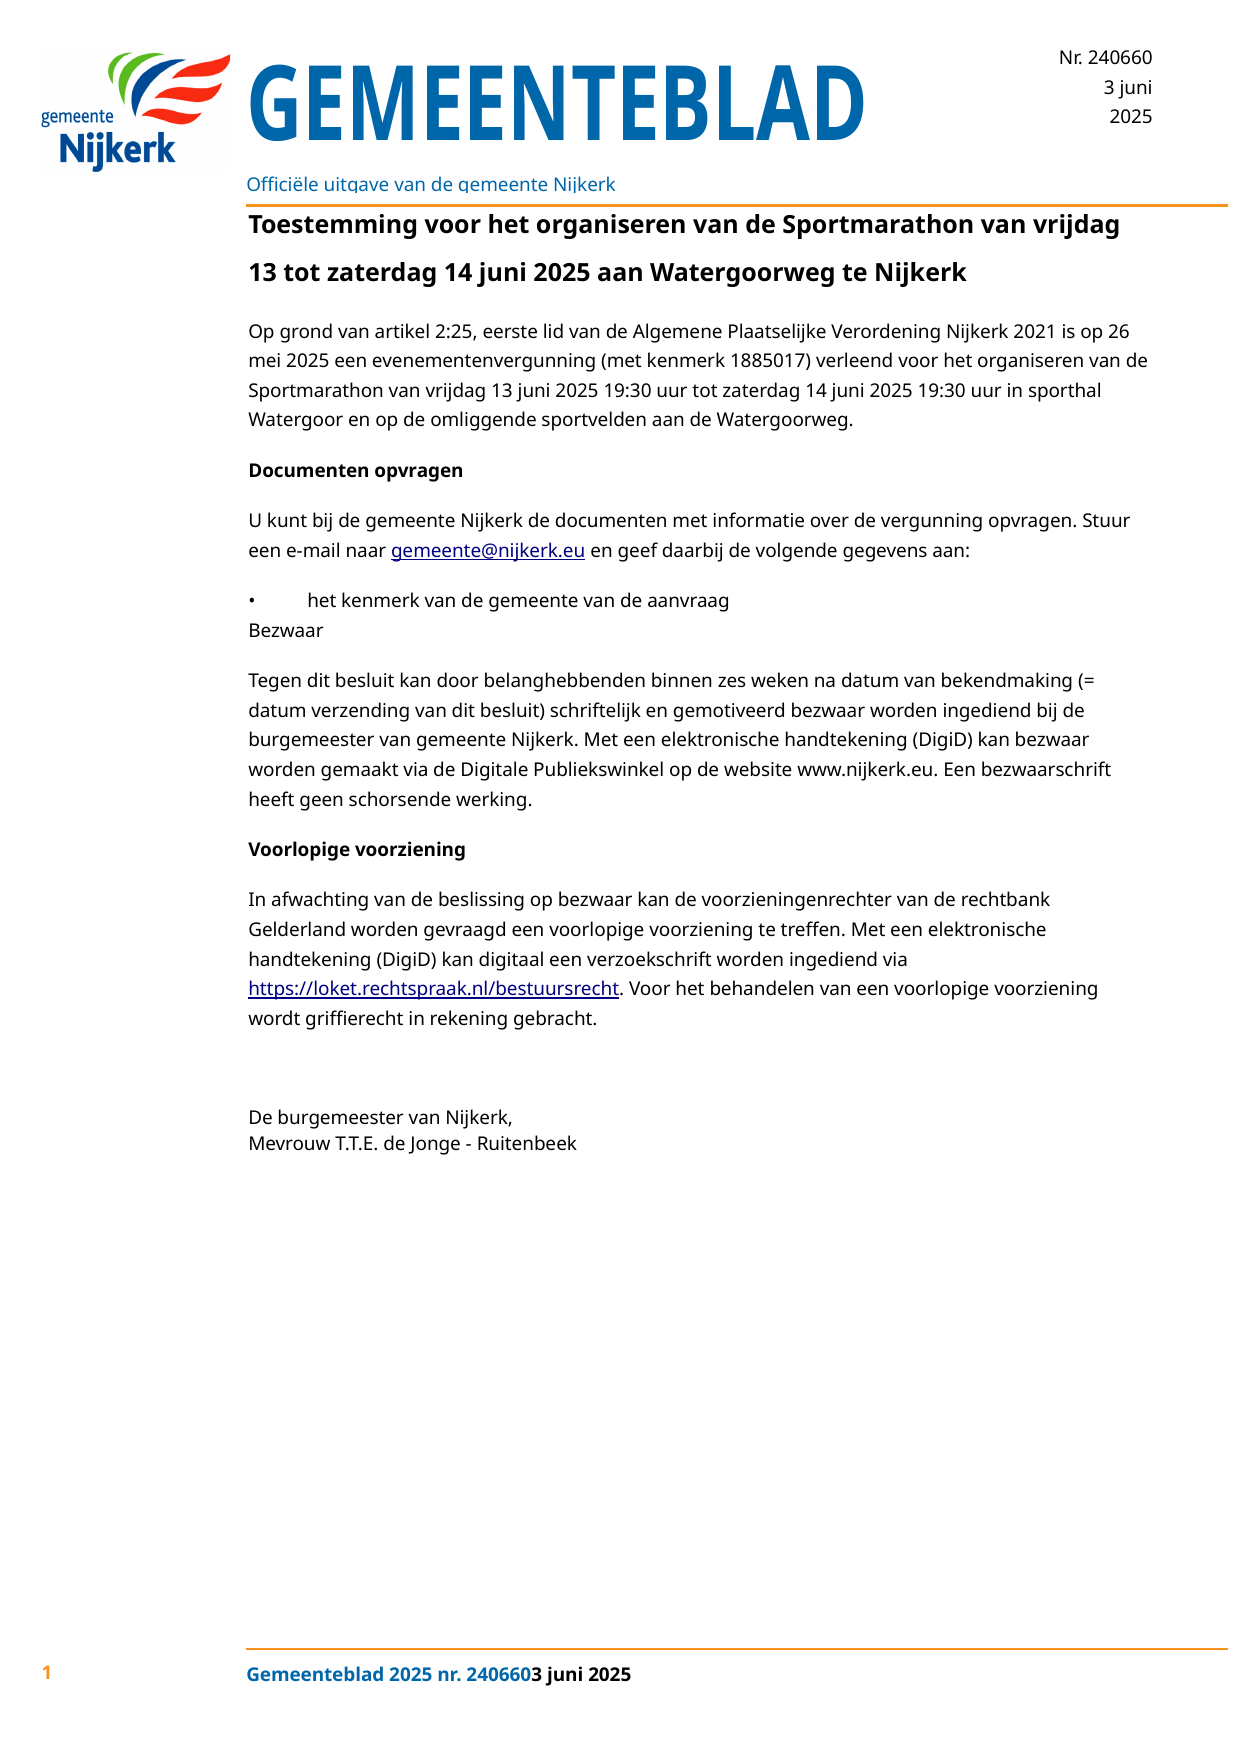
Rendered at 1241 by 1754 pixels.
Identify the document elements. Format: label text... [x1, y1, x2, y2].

picture [41, 47, 231, 172]
text Voorlopige voorziening [248, 836, 1152, 862]
text Tegen dit besluit kan door belanghebbenden binnen zes weken na datum van bekendmaking (= datum verzending van dit besluit) schriftelijk en gemotiveerd bezwaar worden ingediend bij de burgemeester van gemeente Nijkerk. Met een elektronische handtekening (DigiD) kan bezwaar worden gemaakt via de Digitale Publiekswinkel op de website www.nijkerk.eu. Een bezwaarschrift heeft geen schorsende werking. [248, 667, 1152, 812]
text Mevrouw T.T.E. de Jonge - Ruitenbeek [248, 1130, 1152, 1156]
text Toestemming voor het organiseren van de Sportmarathon van vrijdag 13 tot zaterdag 14 juni 2025 aan Watergoorweg te Nijkerk [248, 207, 1152, 288]
text Documenten opvragen [248, 457, 1152, 483]
text De burgemeester van Nijkerk, [248, 1104, 1152, 1130]
text Op grond van artikel 2:25, eerste lid van de Algemene Plaatselijke Verordening Nijkerk 2021 is op 26 mei 2025 een evenementenvergunning (met kenmerk 1885017) verleend voor het organiseren van de Sportmarathon van vrijdag 13 juni 2025 19:30 uur tot zaterdag 14 juni 2025 19:30 uur in sporthal Watergoor en op de omliggende sportvelden aan de Watergoorweg. [248, 318, 1152, 432]
text U kunt bij de gemeente Nijkerk de documenten met informatie over de vergunning opvragen. Stuur een e-mail naar gemeente@nijkerk.eu en geef daarbij de volgende gegevens aan: [248, 507, 1152, 563]
text In afwachting van de beslissing op bezwaar kan de voorzieningenrechter van de rechtbank Gelderland worden gevraagd een voorlopige voorziening te treffen. Met een elektronische handtekening (DigiD) kan digitaal een verzoekschrift worden ingediend via https://loket.rechtspraak.nl/bestuursrecht. Voor het behandelen van een voorlopige voorziening wordt griffierecht in rekening gebracht. [248, 887, 1152, 1031]
text Bezwaar [248, 617, 1152, 643]
list het kenmerk van de gemeente van de aanvraag [248, 587, 1152, 613]
